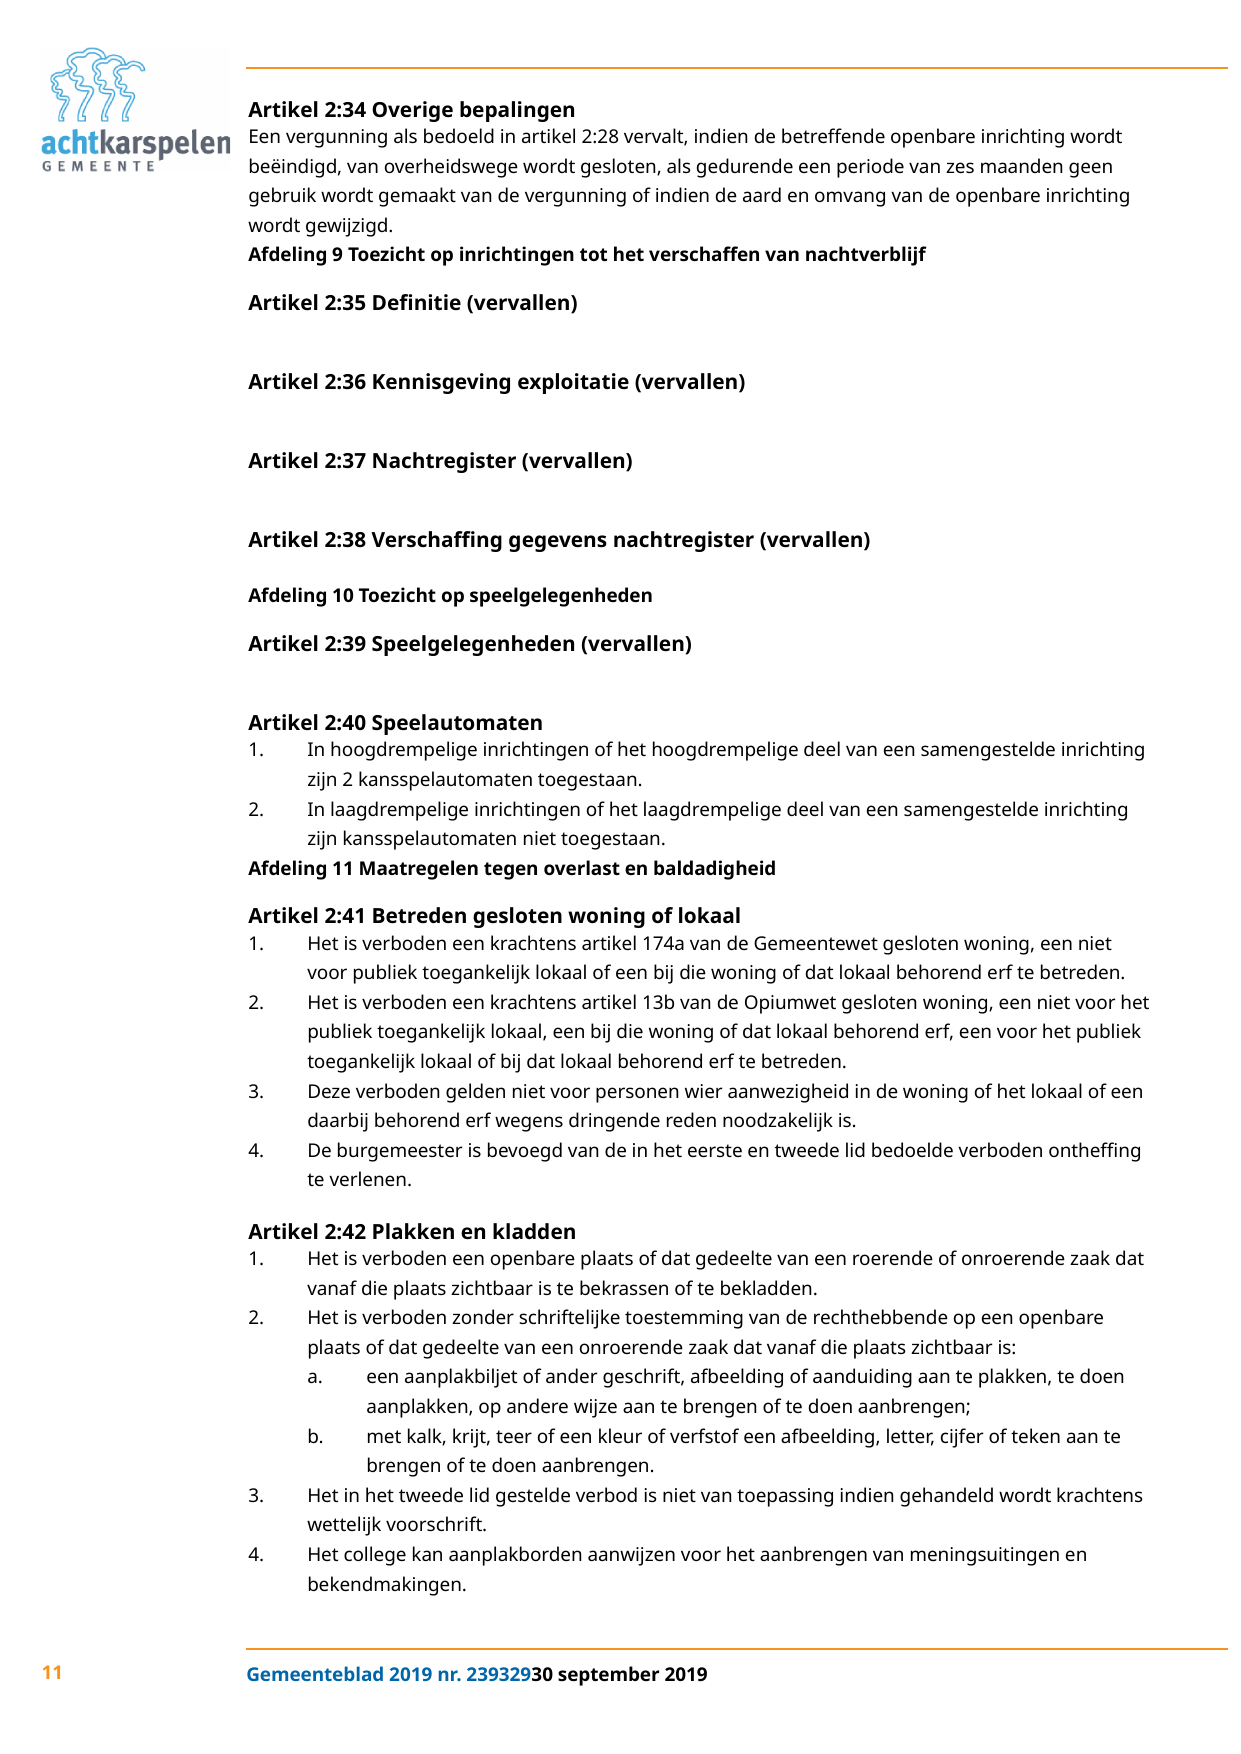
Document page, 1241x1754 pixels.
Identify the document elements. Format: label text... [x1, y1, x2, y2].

text Afdeling 10 Toezicht op speelgelegenheden [248, 583, 1152, 608]
list met kalk, krijt, teer of een kleur of verfstof een afbeelding, letter, cijfer of teken aan te brengen of te doen aanbrengen. [307, 1423, 1152, 1478]
list Deze verboden gelden niet voor personen wier aanwezigheid in de woning of het lokaal of een daarbij behorend erf wegens dringende reden noodzakelijk is. [248, 1078, 1152, 1133]
text Artikel 2:36 Kennisgeving exploitatie (vervallen) [248, 367, 1152, 395]
list De burgemeester is bevoegd van de in het eerste en tweede lid bedoelde verboden ontheffing te verlenen. [248, 1137, 1152, 1192]
text Artikel 2:37 Nachtregister (vervallen) [248, 446, 1152, 474]
list Het is verboden een krachtens artikel 13b van de Opiumwet gesloten woning, een niet voor het publiek toegankelijk lokaal, een bij die woning of dat lokaal behorend erf, een voor het publiek toegankelijk lokaal of bij dat lokaal behorend erf te betreden. [248, 989, 1152, 1074]
text Artikel 2:40 Speelautomaten [248, 708, 1152, 737]
text Artikel 2:39 Speelgelegenheden (vervallen) [248, 629, 1152, 658]
list Het college kan aanplakborden aanwijzen voor het aanbrengen van meningsuitingen en bekendmakingen. [248, 1541, 1152, 1597]
list In laagdrempelige inrichtingen of het laagdrempelige deel van een samengestelde inrichting zijn kansspelautomaten niet toegestaan. [248, 796, 1152, 851]
text Artikel 2:35 Definitie (vervallen) [248, 288, 1152, 317]
text Afdeling 9 Toezicht op inrichtingen tot het verschaffen van nachtverblijf [248, 242, 1152, 267]
text Artikel 2:42 Plakken en kladden [248, 1217, 1152, 1245]
list Het is verboden een krachtens artikel 174a van de Gemeentewet gesloten woning, een niet voor publiek toegankelijk lokaal of een bij die woning of dat lokaal behorend erf te betreden. [248, 930, 1152, 985]
list Het in het tweede lid gestelde verbod is niet van toepassing indien gehandeld wordt krachtens wettelijk voorschrift. [248, 1482, 1152, 1537]
text Een vergunning als bedoeld in artikel 2:28 vervalt, indien de betreffende openbare inrichting wordt beëindigd, van overheidswege wordt gesloten, als gedurende een periode van zes maanden geen gebruik wordt gemaakt van de vergunning of indien de aard en omvang van de openbare inrichting wordt gewijzigd. [248, 123, 1152, 238]
list In hoogdrempelige inrichtingen of het hoogdrempelige deel van een samengestelde inrichting zijn 2 kansspelautomaten toegestaan. [248, 737, 1152, 792]
list een aanplakbiljet of ander geschrift, afbeelding of aanduiding aan te plakken, te doen aanplakken, op andere wijze aan te brengen of te doen aanbrengen; [307, 1364, 1152, 1419]
list Het is verboden zonder schriftelijke toestemming van de rechthebbende op een openbare plaats of dat gedeelte van een onroerende zaak dat vanaf die plaats zichtbaar is: [248, 1304, 1152, 1360]
list Het is verboden een openbare plaats of dat gedeelte van een roerende of onroerende zaak dat vanaf die plaats zichtbaar is te bekrassen of te bekladden. [248, 1245, 1152, 1301]
text Artikel 2:41 Betreden gesloten woning of lokaal [248, 901, 1152, 930]
text Afdeling 11 Maatregelen tegen overlast en baldadigheid [248, 855, 1152, 881]
picture [41, 47, 231, 172]
text Artikel 2:38 Verschaffing gegevens nachtregister (vervallen) [248, 525, 1152, 553]
text Artikel 2:34 Overige bepalingen [248, 95, 1152, 123]
